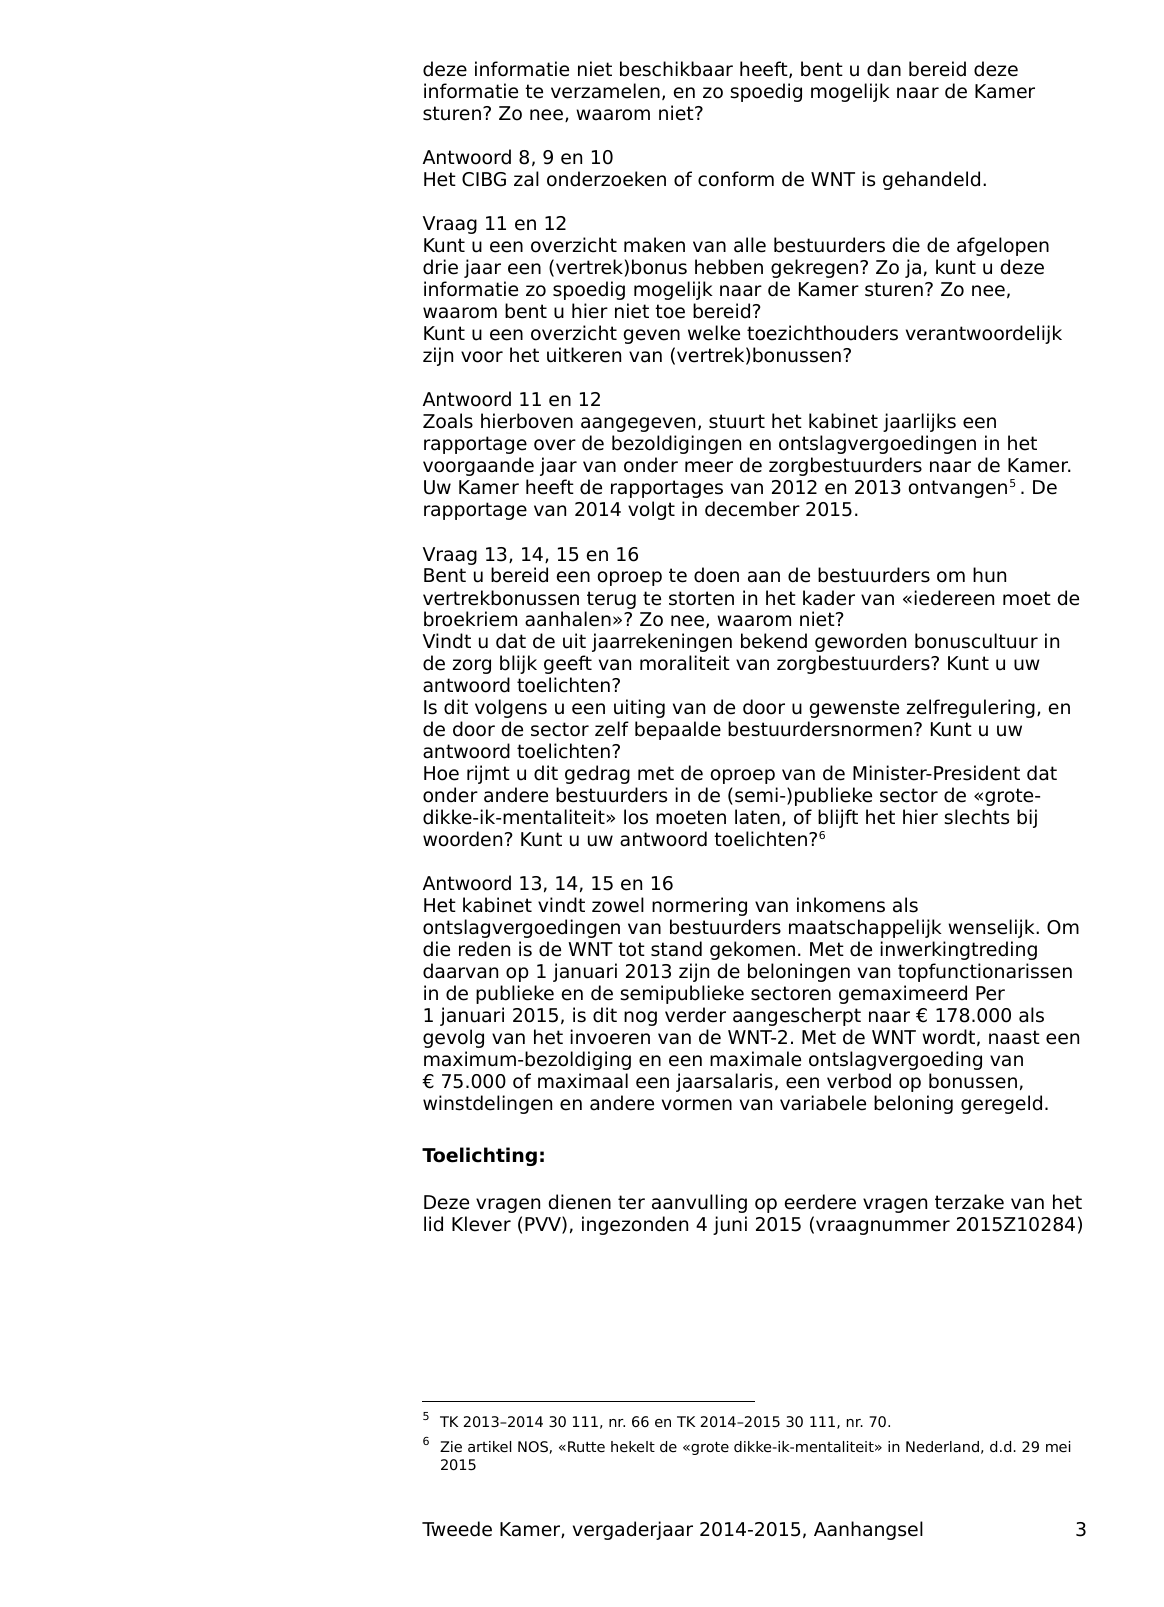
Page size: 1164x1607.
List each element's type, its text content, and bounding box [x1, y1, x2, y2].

text Is dit volgens u een uiting van de door u gewenste zelfregulering, en de door de sector zelf bepaalde bestuurdersnormen? Kunt u uw antwoord toelichten? [422, 697, 1087, 763]
text Zoals hierboven aangegeven, stuurt het kabinet jaarlijks een rapportage over de bezoldigingen en ontslagvergoedingen in het voorgaande jaar van onder meer de zorgbestuurders naar de Kamer. Uw Kamer heeft de rapportages van 2012 en 2013 ontvangen. De rapportage van 2014 volgt in december 2015. [422, 411, 1087, 521]
text Deze vragen dienen ter aanvulling op eerdere vragen terzake van het lid Klever (PVV), ingezonden 4 juni 2015 (vraagnummer 2015Z10284) [422, 1192, 1087, 1236]
text Antwoord 8, 9 en 10 [422, 147, 1087, 169]
text Kunt u een overzicht geven welke toezichthouders verantwoordelijk zijn voor het uitkeren van (vertrek)bonussen? [422, 323, 1087, 367]
text Vraag 13, 14, 15 en 16 [422, 543, 1087, 565]
text Hoe rijmt u dit gedrag met de oproep van de Minister-President dat onder andere bestuurders in de (semi-)publieke sector de «grote-dikke-ik-mentaliteit» los moeten laten, of blijft het hier slechts bij woorden? Kunt u uw antwoord toelichten? [422, 763, 1087, 851]
text Vraag 11 en 12 [422, 213, 1087, 235]
text Kunt u een overzicht maken van alle bestuurders die de afgelopen drie jaar een (vertrek)bonus hebben gekregen? Zo ja, kunt u deze informatie zo spoedig mogelijk naar de Kamer sturen? Zo nee, waarom bent u hier niet toe bereid? [422, 235, 1087, 323]
text Het CIBG zal onderzoeken of conform de WNT is gehandeld. [422, 169, 1087, 191]
text deze informatie niet beschikbaar heeft, bent u dan bereid deze informatie te verzamelen, en zo spoedig mogelijk naar de Kamer sturen? Zo nee, waarom niet? [422, 59, 1087, 125]
subtitle Toelichting: [422, 1145, 1087, 1167]
text Vindt u dat de uit jaarrekeningen bekend geworden bonuscultuur in de zorg blijk geeft van moraliteit van zorgbestuurders? Kunt u uw antwoord toelichten? [422, 631, 1087, 697]
text TK 2013–2014 30 111, nr. 66 en TK 2014–2015 30 111, nr. 70. [422, 1410, 1087, 1432]
text Het kabinet vindt zowel normering van inkomens als ontslagvergoedingen van bestuurders maatschappelijk wenselijk. Om die reden is de WNT tot stand gekomen. Met de inwerkingtreding daarvan op 1 januari 2013 zijn de beloningen van topfunctionarissen in de publieke en de semipublieke sectoren gemaximeerd Per 1 januari 2015, is dit nog verder aangescherpt naar € 178.000 als gevolg van het invoeren van de WNT-2. Met de WNT wordt, naast een maximum-bezoldiging en een maximale ontslagvergoeding van € 75.000 of maximaal een jaarsalaris, een verbod op bonussen, winstdelingen en andere vormen van variabele beloning geregeld. [422, 895, 1087, 1115]
text Antwoord 11 en 12 [422, 389, 1087, 411]
text Bent u bereid een oproep te doen aan de bestuurders om hun vertrekbonussen terug te storten in het kader van «iedereen moet de broekriem aanhalen»? Zo nee, waarom niet? [422, 565, 1087, 631]
text Antwoord 13, 14, 15 en 16 [422, 873, 1087, 895]
text Zie artikel NOS, «Rutte hekelt de «grote dikke-ik-mentaliteit» in Nederland, d.d. 29 mei 2015 [422, 1435, 1087, 1474]
